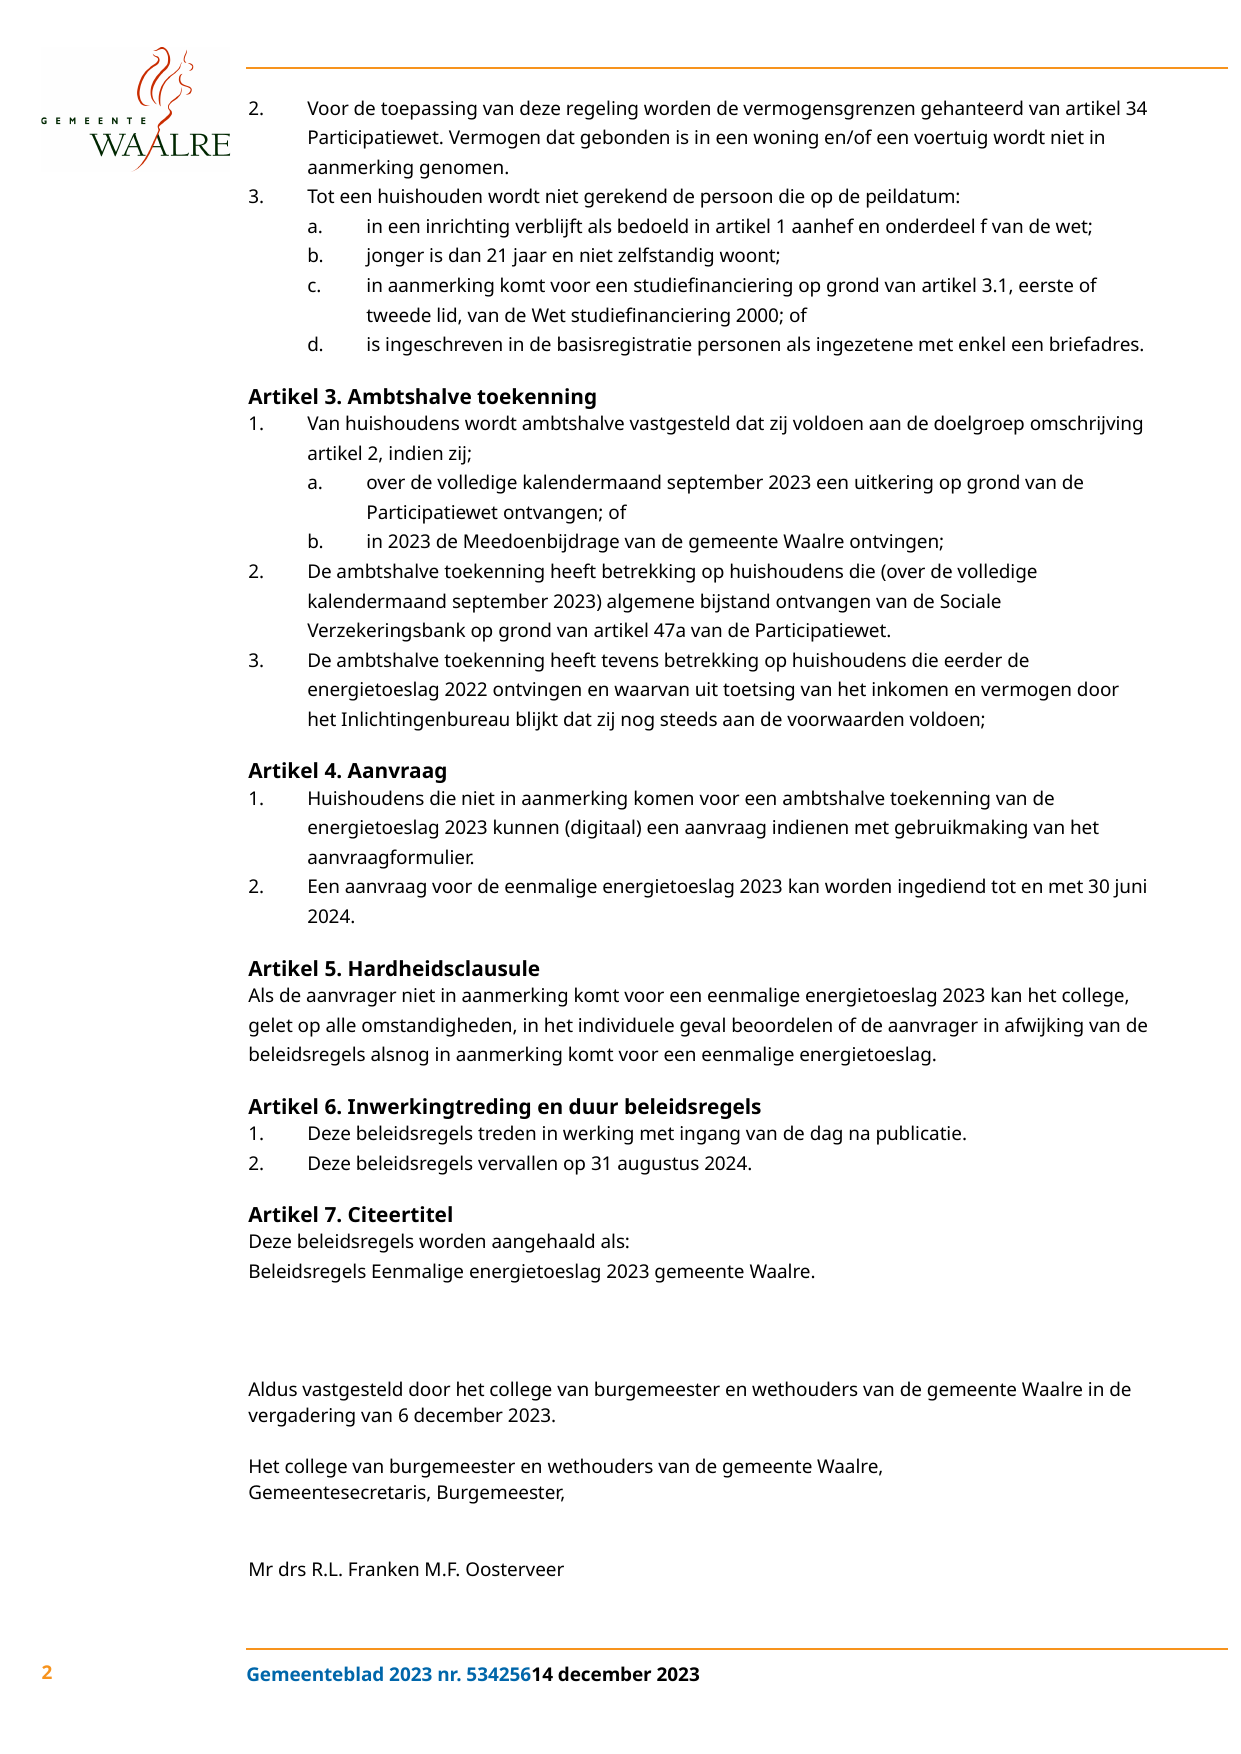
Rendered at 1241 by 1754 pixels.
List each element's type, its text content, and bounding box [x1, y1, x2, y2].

text Artikel 3. Ambtshalve toekenning [248, 382, 1152, 410]
list in 2023 de Meedoenbijdrage van de gemeente Waalre ontvingen; [307, 529, 1152, 554]
list Voor de toepassing van deze regeling worden de vermogensgrenzen gehanteerd van artikel 34 Participatiewet. Vermogen dat gebonden is in een woning en/of een voertuig wordt niet in aanmerking genomen. [248, 95, 1152, 180]
list De ambtshalve toekenning heeft tevens betrekking op huishoudens die eerder de energietoeslag 2022 ontvingen en waarvan uit toetsing van het inkomen en vermogen door het Inlichtingenbureau blijkt dat zij nog steeds aan de voorwaarden voldoen; [248, 647, 1152, 732]
text Gemeentesecretaris, Burgemeester, [248, 1479, 1152, 1505]
text Artikel 4. Aanvraag [248, 757, 1152, 785]
list in aanmerking komt voor een studiefinanciering op grond van artikel 3.1, eerste of tweede lid, van de Wet studiefinanciering 2000; of [307, 272, 1152, 328]
list Deze beleidsregels treden in werking met ingang van de dag na publicatie. [248, 1120, 1152, 1146]
list Deze beleidsregels vervallen op 31 augustus 2024. [248, 1150, 1152, 1176]
text Deze beleidsregels worden aangehaald als: [248, 1229, 1152, 1254]
list Een aanvraag voor de eenmalige energietoeslag 2023 kan worden ingediend tot en met 30 juni 2024. [248, 874, 1152, 929]
text Beleidsregels Eenmalige energietoeslag 2023 gemeente Waalre. [248, 1258, 1152, 1284]
list in een inrichting verblijft als bedoeld in artikel 1 aanhef en onderdeel f van de wet; [307, 213, 1152, 239]
list Van huishoudens wordt ambtshalve vastgesteld dat zij voldoen aan de doelgroep omschrijving artikel 2, indien zij; [248, 410, 1152, 466]
list De ambtshalve toekenning heeft betrekking op huishoudens die (over de volledige kalendermaand september 2023) algemene bijstand ontvangen van de Sociale Verzekeringsbank op grond van artikel 47a van de Participatiewet. [248, 558, 1152, 643]
text Artikel 6. Inwerkingtreding en duur beleidsregels [248, 1092, 1152, 1120]
text Als de aanvrager niet in aanmerking komt voor een eenmalige energietoeslag 2023 kan het college, gelet op alle omstandigheden, in het individuele geval beoordelen of de aanvrager in afwijking van de beleidsregels alsnog in aanmerking komt voor een eenmalige energietoeslag. [248, 982, 1152, 1067]
text Artikel 5. Hardheidsclausule [248, 954, 1152, 982]
list is ingeschreven in de basisregistratie personen als ingezetene met enkel een briefadres. [307, 331, 1152, 357]
list Tot een huishouden wordt niet gerekend de persoon die op de peildatum: [248, 183, 1152, 209]
text Artikel 7. Citeertitel [248, 1200, 1152, 1229]
list jonger is dan 21 jaar en niet zelfstandig woont; [307, 243, 1152, 268]
text Het college van burgemeester en wethouders van de gemeente Waalre, [248, 1454, 1152, 1479]
list Huishoudens die niet in aanmerking komen voor een ambtshalve toekenning van de energietoeslag 2023 kunnen (digitaal) een aanvraag indienen met gebruikmaking van het aanvraagformulier. [248, 785, 1152, 870]
text Aldus vastgesteld door het college van burgemeester en wethouders van de gemeente Waalre in de vergadering van 6 december 2023. [248, 1377, 1152, 1428]
list over de volledige kalendermaand september 2023 een uitkering op grond van de Participatiewet ontvangen; of [307, 469, 1152, 525]
picture [41, 47, 231, 172]
text Mr drs R.L. Franken M.F. Oosterveer [248, 1557, 1152, 1582]
